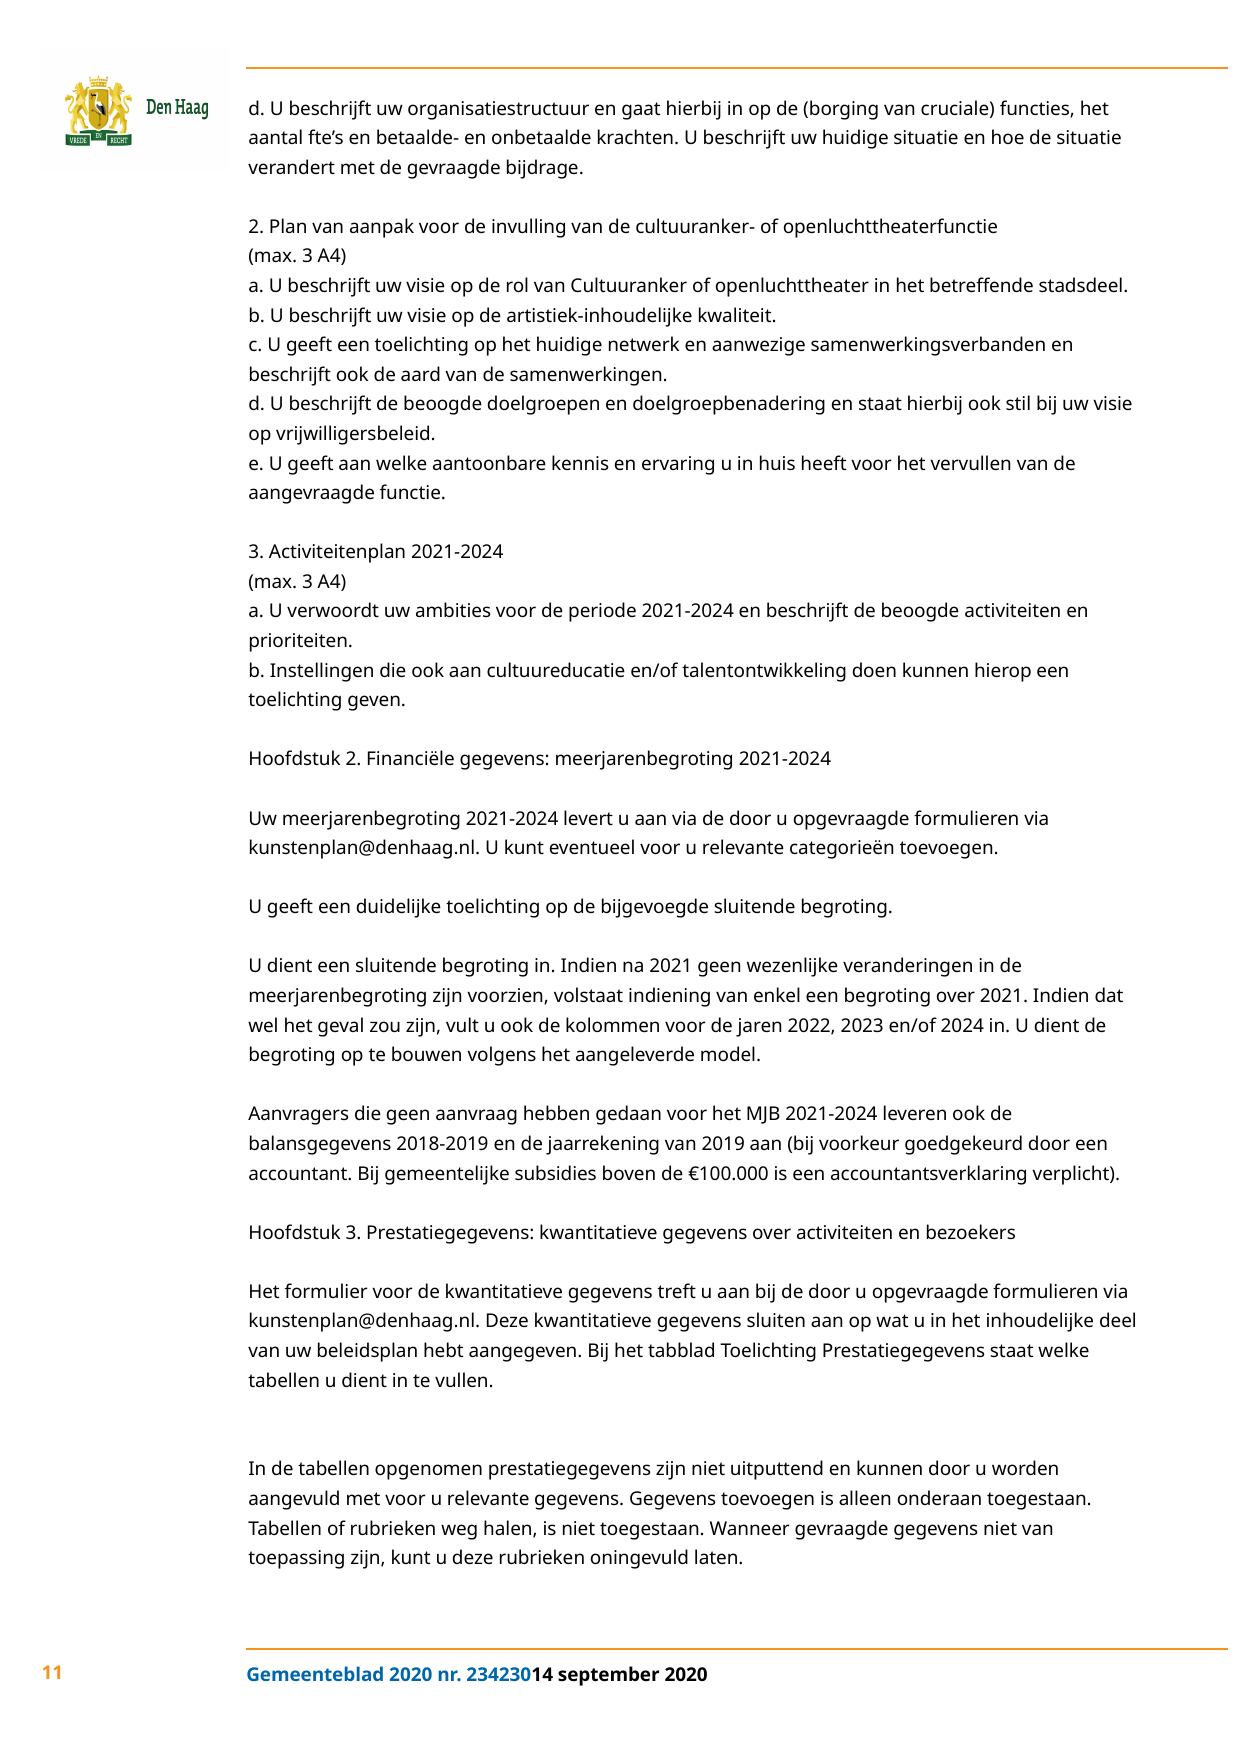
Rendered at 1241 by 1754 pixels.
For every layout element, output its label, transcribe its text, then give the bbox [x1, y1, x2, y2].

text b. Instellingen die ook aan cultuureducatie en/of talentontwikkeling doen kunnen hierop een toelichting geven. [248, 657, 1152, 712]
picture [41, 47, 231, 172]
text Het formulier voor de kwantitatieve gegevens treft u aan bij de door u opgevraagde formulieren via kunstenplan@denhaag.nl. Deze kwantitatieve gegevens sluiten aan op wat u in het inhoudelijke deel van uw beleidsplan hebt aangegeven. Bij het tabblad Toelichting Prestatiegegevens staat welke tabellen u dient in te vullen. [248, 1278, 1152, 1393]
text Uw meerjarenbegroting 2021-2024 levert u aan via de door u opgevraagde formulieren via kunstenplan@denhaag.nl. U kunt eventueel voor u relevante categorieën toevoegen. [248, 805, 1152, 860]
text e. U geeft aan welke aantoonbare kennis en ervaring u in huis heeft voor het vervullen van de aangevraagde functie. [248, 450, 1152, 505]
text 2. Plan van aanpak voor de invulling van de cultuuranker- of openluchttheaterfunctie [248, 213, 1152, 239]
text In de tabellen opgenomen prestatiegegevens zijn niet uitputtend en kunnen door u worden aangevuld met voor u relevante gegevens. Gegevens toevoegen is alleen onderaan toegestaan. Tabellen of rubrieken weg halen, is niet toegestaan. Wanneer gevraagde gegevens niet van toepassing zijn, kunt u deze rubrieken oningevuld laten. [248, 1456, 1152, 1570]
text d. U beschrijft uw organisatiestructuur en gaat hierbij in op de (borging van cruciale) functies, het aantal fte’s en betaalde- en onbetaalde krachten. U beschrijft uw huidige situatie en hoe de situatie verandert met de gevraagde bijdrage. [248, 95, 1152, 180]
text Hoofdstuk 3. Prestatiegegevens: kwantitatieve gegevens over activiteiten en bezoekers [248, 1219, 1152, 1245]
text c. U geeft een toelichting op het huidige netwerk en aanwezige samenwerkingsverbanden en beschrijft ook de aard van de samenwerkingen. [248, 331, 1152, 387]
text a. U beschrijft uw visie op de rol van Cultuuranker of openluchttheater in het betreffende stadsdeel. [248, 272, 1152, 298]
text 3. Activiteitenplan 2021-2024 [248, 538, 1152, 564]
text Hoofdstuk 2. Financiële gegevens: meerjarenbegroting 2021-2024 [248, 746, 1152, 771]
text a. U verwoordt uw ambities voor de periode 2021-2024 en beschrijft de beoogde activiteiten en prioriteiten. [248, 598, 1152, 653]
text Aanvragers die geen aanvraag hebben gedaan voor het MJB 2021-2024 leveren ook de balansgegevens 2018-2019 en de jaarrekening van 2019 aan (bij voorkeur goedgekeurd door een accountant. Bij gemeentelijke subsidies boven de €100.000 is een accountantsverklaring verplicht). [248, 1101, 1152, 1186]
text d. U beschrijft de beoogde doelgroepen en doelgroepbenadering en staat hierbij ook stil bij uw visie op vrijwilligersbeleid. [248, 391, 1152, 446]
text b. U beschrijft uw visie op de artistiek-inhoudelijke kwaliteit. [248, 302, 1152, 328]
text (max. 3 A4) [248, 568, 1152, 594]
text U dient een sluitende begroting in. Indien na 2021 geen wezenlijke veranderingen in de meerjarenbegroting zijn voorzien, volstaat indiening van enkel een begroting over 2021. Indien dat wel het geval zou zijn, vult u ook de kolommen voor de jaren 2022, 2023 en/of 2024 in. U dient de begroting op te bouwen volgens het aangeleverde model. [248, 953, 1152, 1067]
text (max. 3 A4) [248, 243, 1152, 268]
text U geeft een duidelijke toelichting op de bijgevoegde sluitende begroting. [248, 893, 1152, 919]
